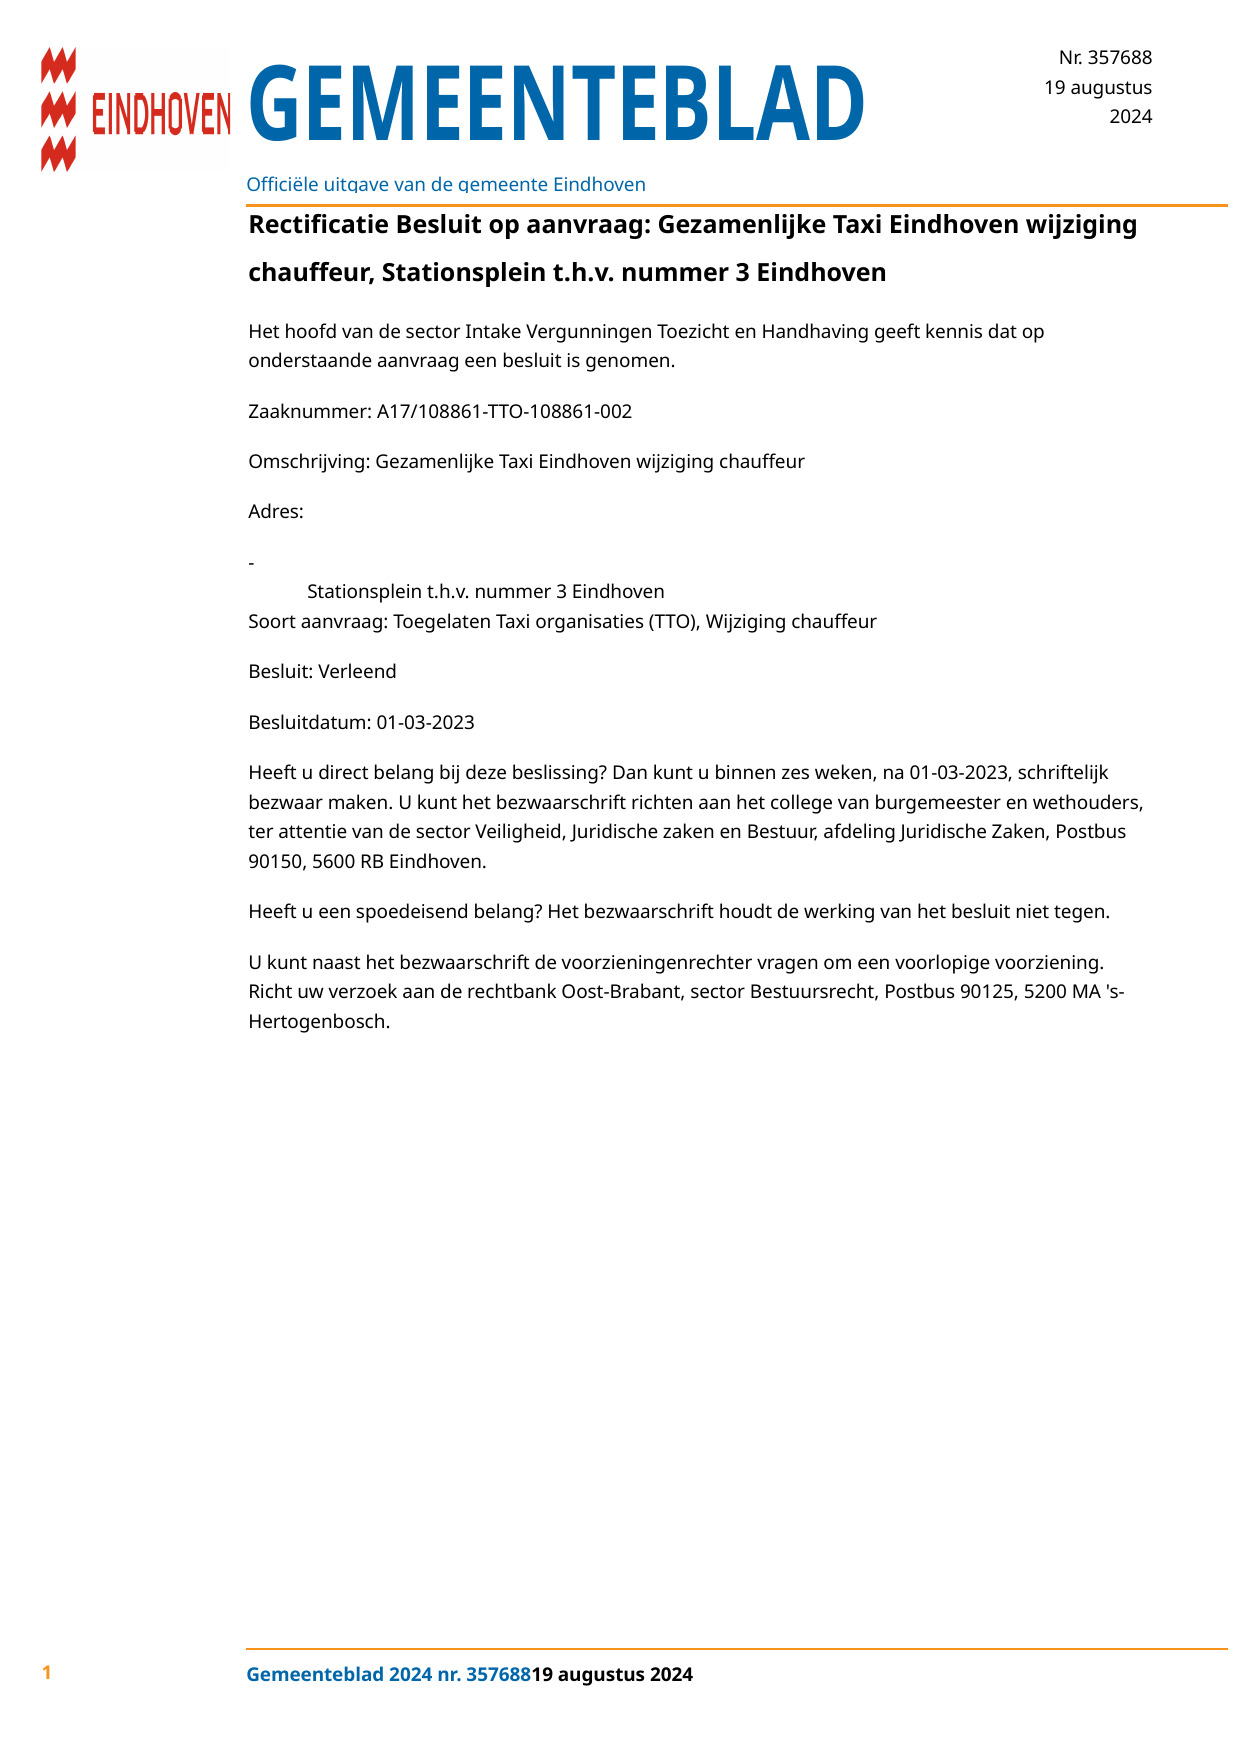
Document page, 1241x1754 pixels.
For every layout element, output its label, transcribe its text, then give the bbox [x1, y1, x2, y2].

text U kunt naast het bezwaarschrift de voorzieningenrechter vragen om een voorlopige voorziening. Richt uw verzoek aan de rechtbank Oost-Brabant, sector Bestuursrecht, Postbus 90125, 5200 MA 's-Hertogenbosch. [248, 949, 1152, 1034]
list Stationsplein t.h.v. nummer 3 Eindhoven [248, 579, 1152, 604]
text Besluitdatum: 01-03-2023 [248, 709, 1152, 735]
text Heeft u een spoedeisend belang? Het bezwaarschrift houdt de werking van het besluit niet tegen. [248, 899, 1152, 924]
text Adres: [248, 499, 1152, 524]
text Zaaknummer: A17/108861-TTO-108861-002 [248, 398, 1152, 424]
text Het hoofd van de sector Intake Vergunningen Toezicht en Handhaving geeft kennis dat op onderstaande aanvraag een besluit is genomen. [248, 318, 1152, 373]
text Heeft u direct belang bij deze beslissing? Dan kunt u binnen zes weken, na 01-03-2023, schriftelijk bezwaar maken. U kunt het bezwaarschrift richten aan het college van burgemeester en wethouders, ter attentie van de sector Veiligheid, Juridische zaken en Bestuur, afdeling Juridische Zaken, Postbus 90150, 5600 RB Eindhoven. [248, 759, 1152, 874]
text Rectificatie Besluit op aanvraag: Gezamenlijke Taxi Eindhoven wijziging chauffeur, Stationsplein t.h.v. nummer 3 Eindhoven [248, 207, 1152, 288]
picture [41, 47, 231, 172]
text Besluit: Verleend [248, 659, 1152, 684]
text Soort aanvraag: Toegelaten Taxi organisaties (TTO), Wijziging chauffeur [248, 608, 1152, 634]
text Omschrijving: Gezamenlijke Taxi Eindhoven wijziging chauffeur [248, 448, 1152, 474]
